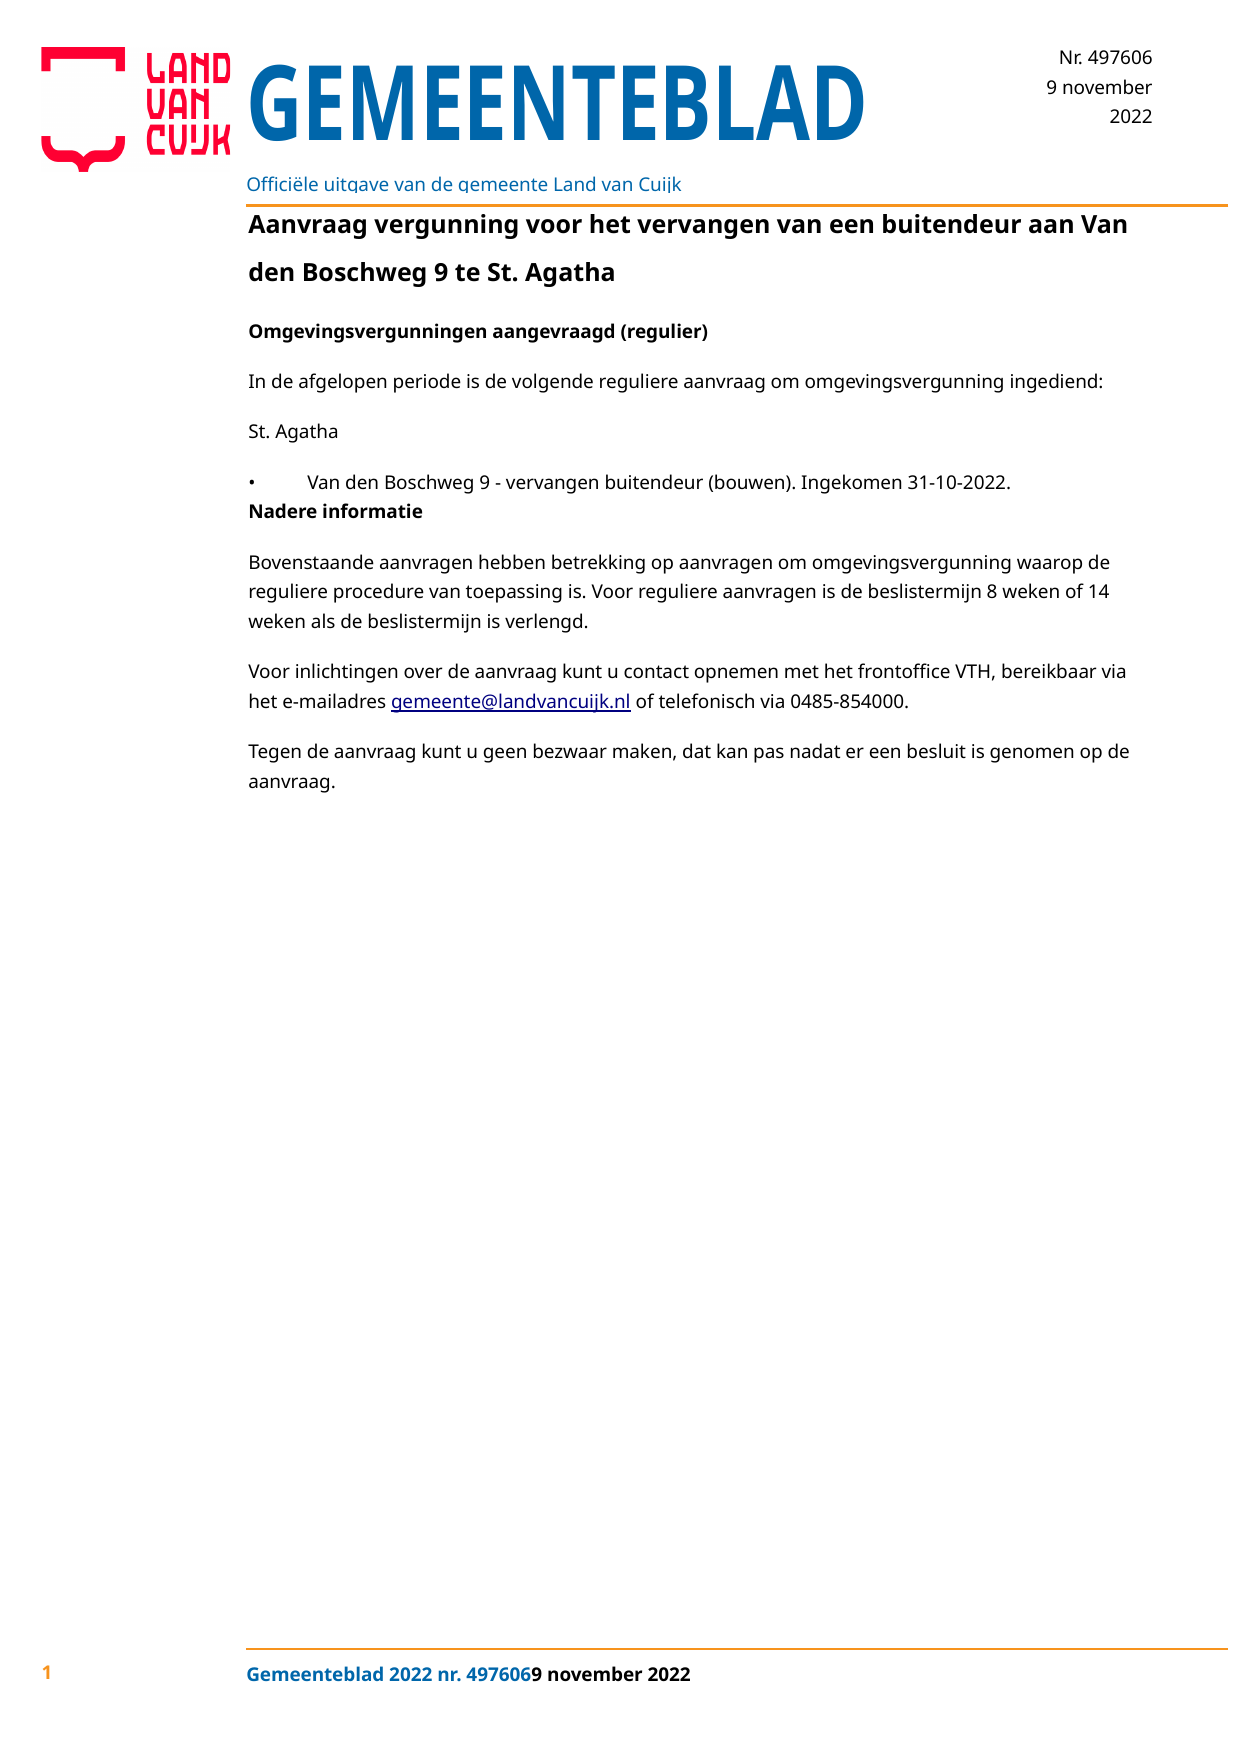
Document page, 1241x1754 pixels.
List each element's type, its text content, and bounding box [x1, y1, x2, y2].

text Tegen de aanvraag kunt u geen bezwaar maken, dat kan pas nadat er een besluit is genomen op de aanvraag. [248, 739, 1152, 794]
text Nadere informatie [248, 499, 1152, 524]
text Bovenstaande aanvragen hebben betrekking op aanvragen om omgevingsvergunning waarop de reguliere procedure van toepassing is. Voor reguliere aanvragen is de beslistermijn 8 weken of 14 weken als de beslistermijn is verlengd. [248, 549, 1152, 634]
picture [41, 47, 231, 172]
text Aanvraag vergunning voor het vervangen van een buitendeur aan Van den Boschweg 9 te St. Agatha [248, 207, 1152, 288]
text St. Agatha [248, 419, 1152, 444]
text Omgevingsvergunningen aangevraagd (regulier) [248, 318, 1152, 344]
text In de afgelopen periode is de volgende reguliere aanvraag om omgevingsvergunning ingediend: [248, 368, 1152, 394]
list Van den Boschweg 9 - vervangen buitendeur (bouwen). Ingekomen 31-10-2022. [248, 469, 1152, 495]
text Voor inlichtingen over de aanvraag kunt u contact opnemen met het frontoffice VTH, bereikbaar via het e-mailadres gemeente@landvancuijk.nl of telefonisch via 0485-854000. [248, 659, 1152, 714]
